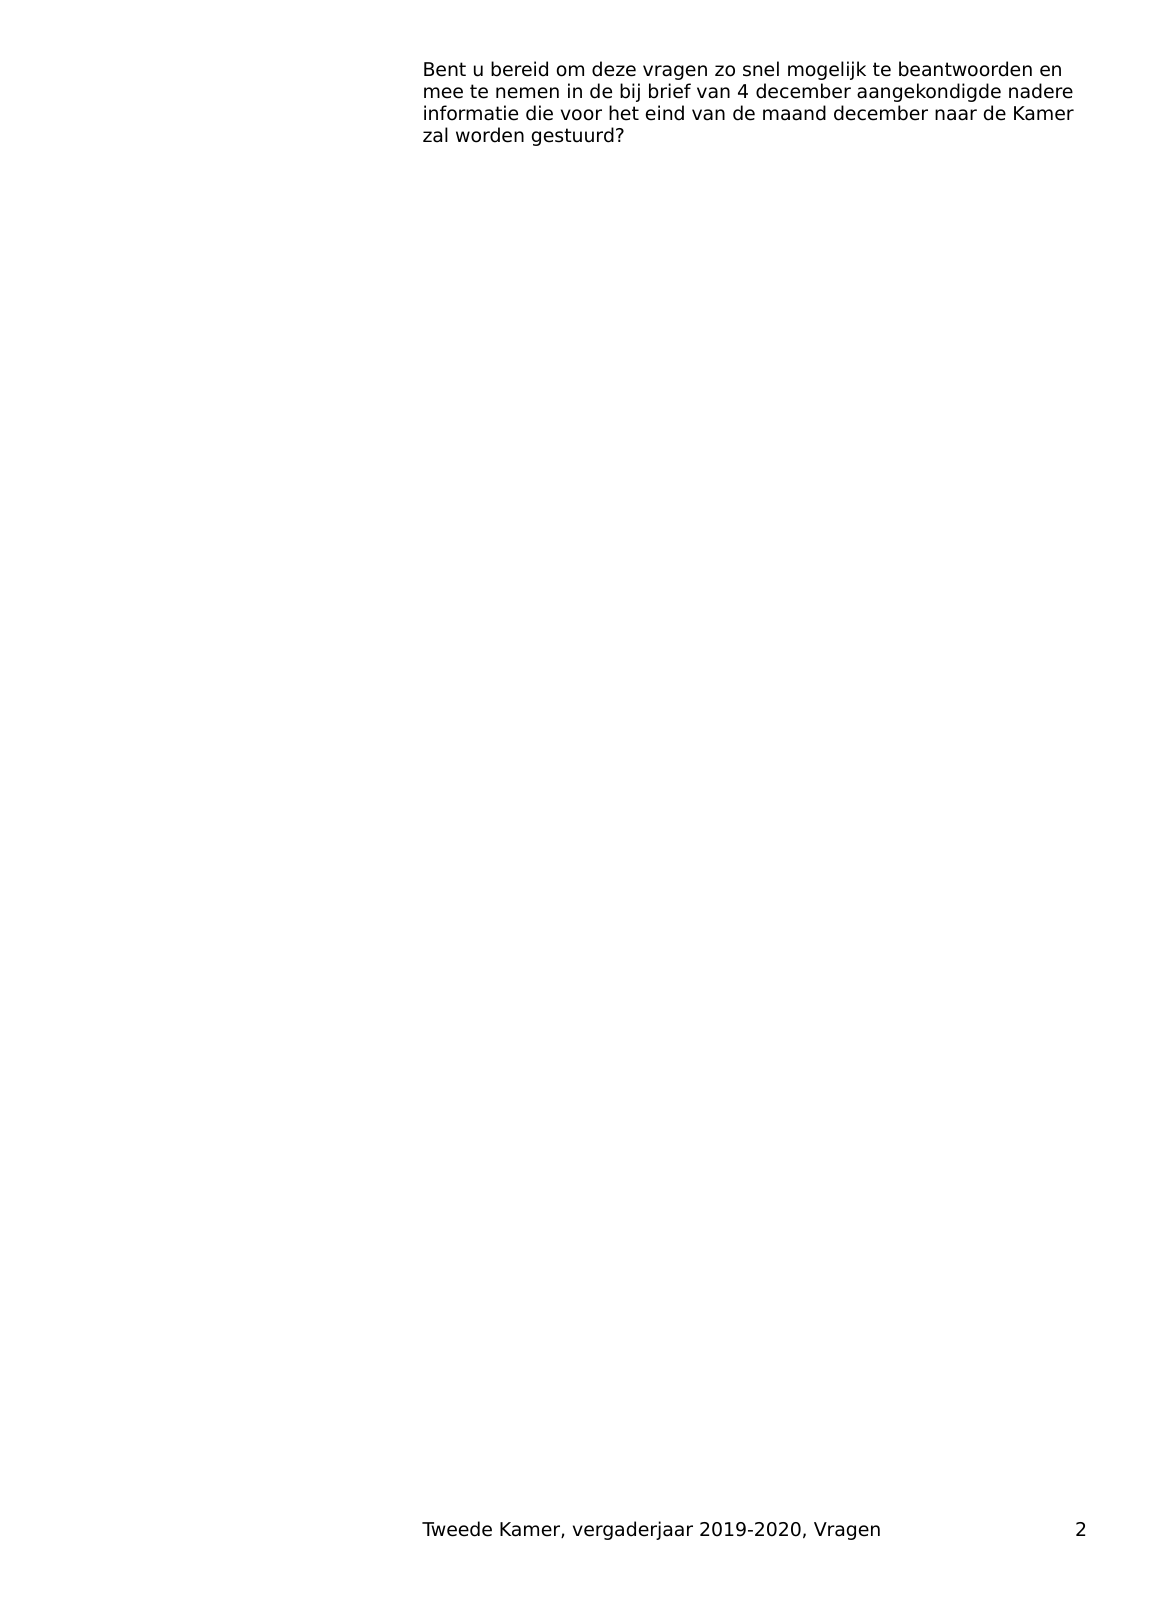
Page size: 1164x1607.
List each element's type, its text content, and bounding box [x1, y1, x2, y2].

text Bent u bereid om deze vragen zo snel mogelijk te beantwoorden en mee te nemen in de bij brief van 4 december aangekondigde nadere informatie die voor het eind van de maand december naar de Kamer zal worden gestuurd? [422, 59, 1087, 147]
